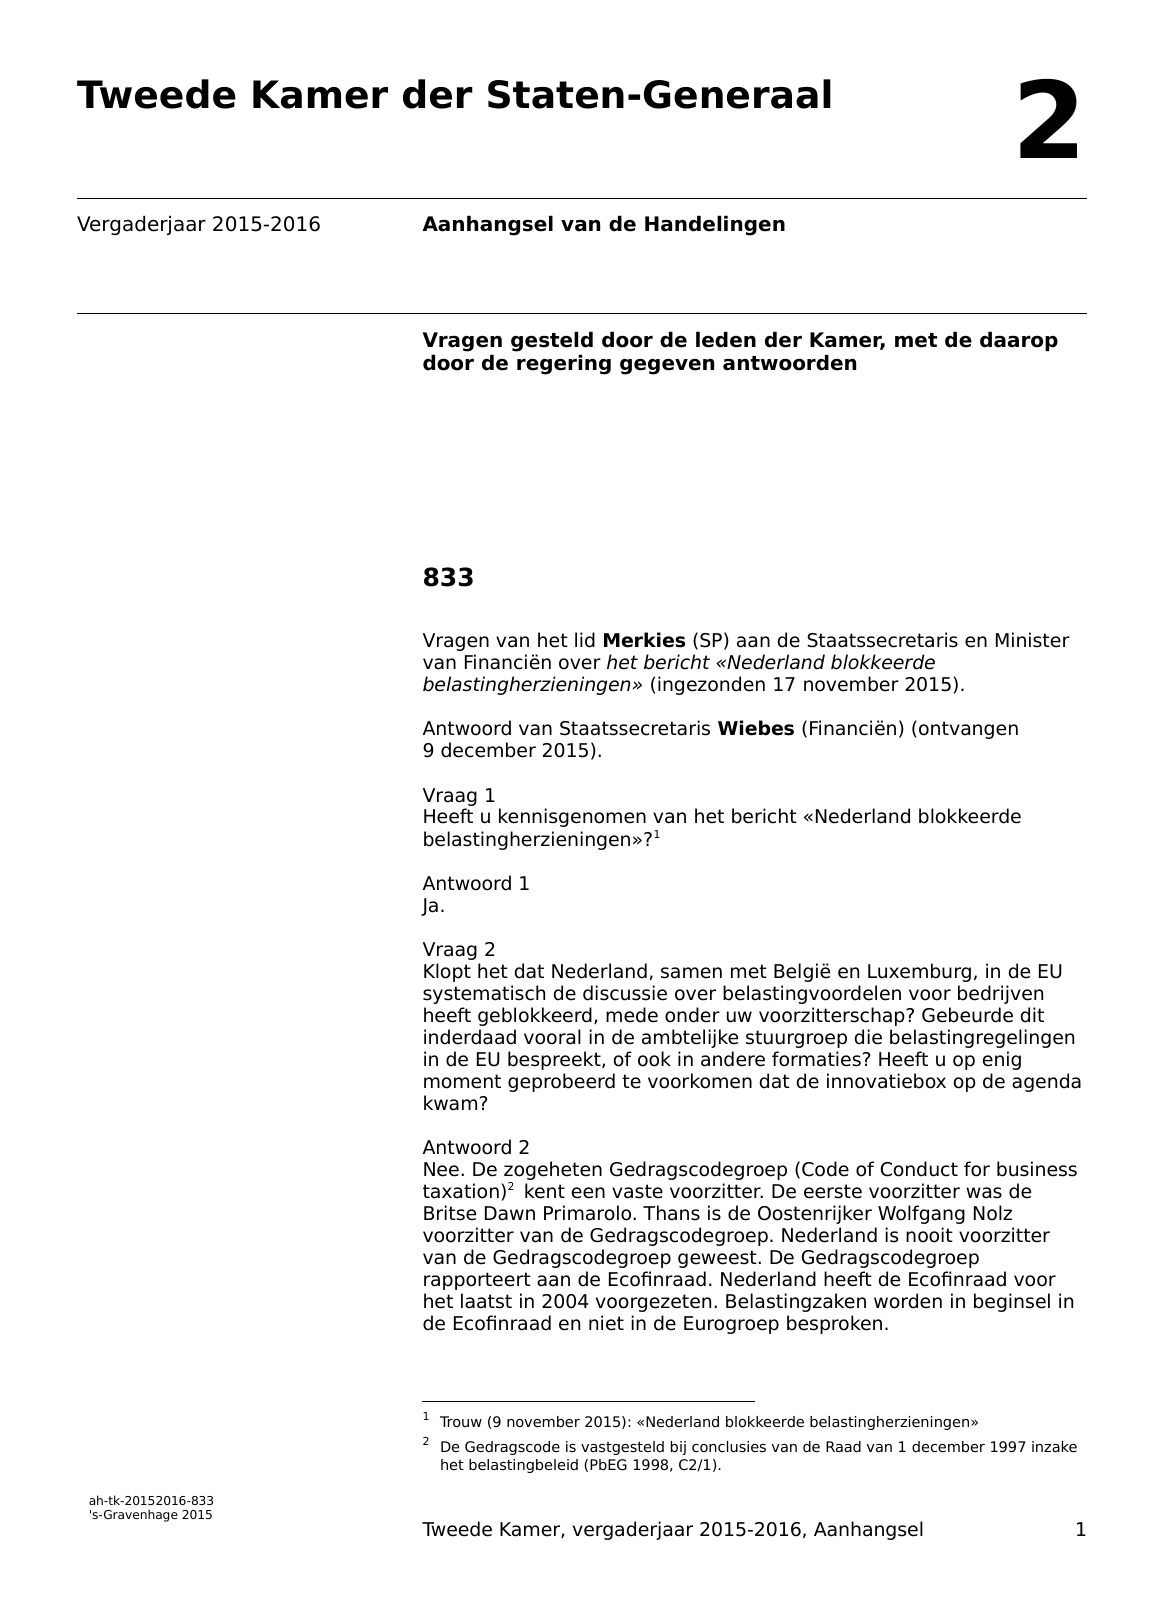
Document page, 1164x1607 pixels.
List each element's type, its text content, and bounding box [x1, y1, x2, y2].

text 833 [422, 563, 1087, 592]
text Trouw (9 november 2015): «Nederland blokkeerde belastingherzieningen» [422, 1410, 1087, 1432]
text Heeft u kennisgenomen van het bericht «Nederland blokkeerde belastingherzieningen»? [422, 806, 1087, 850]
table_cell Vergaderjaar 2015-2016 [77, 199, 422, 313]
text De Gedragscode is vastgesteld bij conclusies van de Raad van 1 december 1997 inzake het belastingbeleid (PbEG 1998, C2/1). [422, 1435, 1087, 1474]
text Antwoord van Staatssecretaris Wiebes (Financiën) (ontvangen 9 december 2015). [422, 718, 1087, 762]
text Vraag 1 [422, 784, 1087, 806]
table_cell Aanhangsel van de Handelingen [422, 199, 1087, 313]
text Vragen van het lid Merkies (SP) aan de Staatssecretaris en Minister van Financiën over het bericht «Nederland blokkeerde belastingherzieningen» (ingezonden 17 november 2015). [422, 630, 1087, 696]
text 's-Gravenhage 2015 [88, 1508, 323, 1522]
text Antwoord 1 [422, 873, 1087, 894]
text ah-tk-20152016-833 [88, 1494, 323, 1508]
text Klopt het dat Nederland, samen met België en Luxemburg, in de EU systematisch de discussie over belastingvoordelen voor bedrijven heeft geblokkeerd, mede onder uw voorzitterschap? Gebeurde dit inderdaad vooral in de ambtelijke stuurgroep die belastingregelingen in de EU bespreekt, of ook in andere formaties? Heeft u op enig moment geprobeerd te voorkomen dat de innovatiebox op de agenda kwam? [422, 961, 1087, 1114]
table_cell [77, 314, 422, 375]
text Ja. [422, 894, 1087, 917]
text Antwoord 2 [422, 1137, 1087, 1159]
table_header Tweede Kamer der Staten-Generaal [77, 59, 886, 198]
text Vraag 2 [422, 939, 1087, 961]
table_header 2 [886, 59, 1087, 198]
table_cell Vragen gesteld door de leden der Kamer, met de daarop door de regering gegeven antwoorden [422, 314, 1087, 375]
text Nee. De zogeheten Gedragscodegroep (Code of Conduct for business taxation) kent een vaste voorzitter. De eerste voorzitter was de Britse Dawn Primarolo. Thans is de Oostenrijker Wolfgang Nolz voorzitter van de Gedragscodegroep. Nederland is nooit voorzitter van de Gedragscodegroep geweest. De Gedragscodegroep rapporteert aan de Ecofinraad. Nederland heeft de Ecofinraad voor het laatst in 2004 voorgezeten. Belastingzaken worden in beginsel in de Ecofinraad en niet in de Eurogroep besproken. [422, 1159, 1087, 1334]
